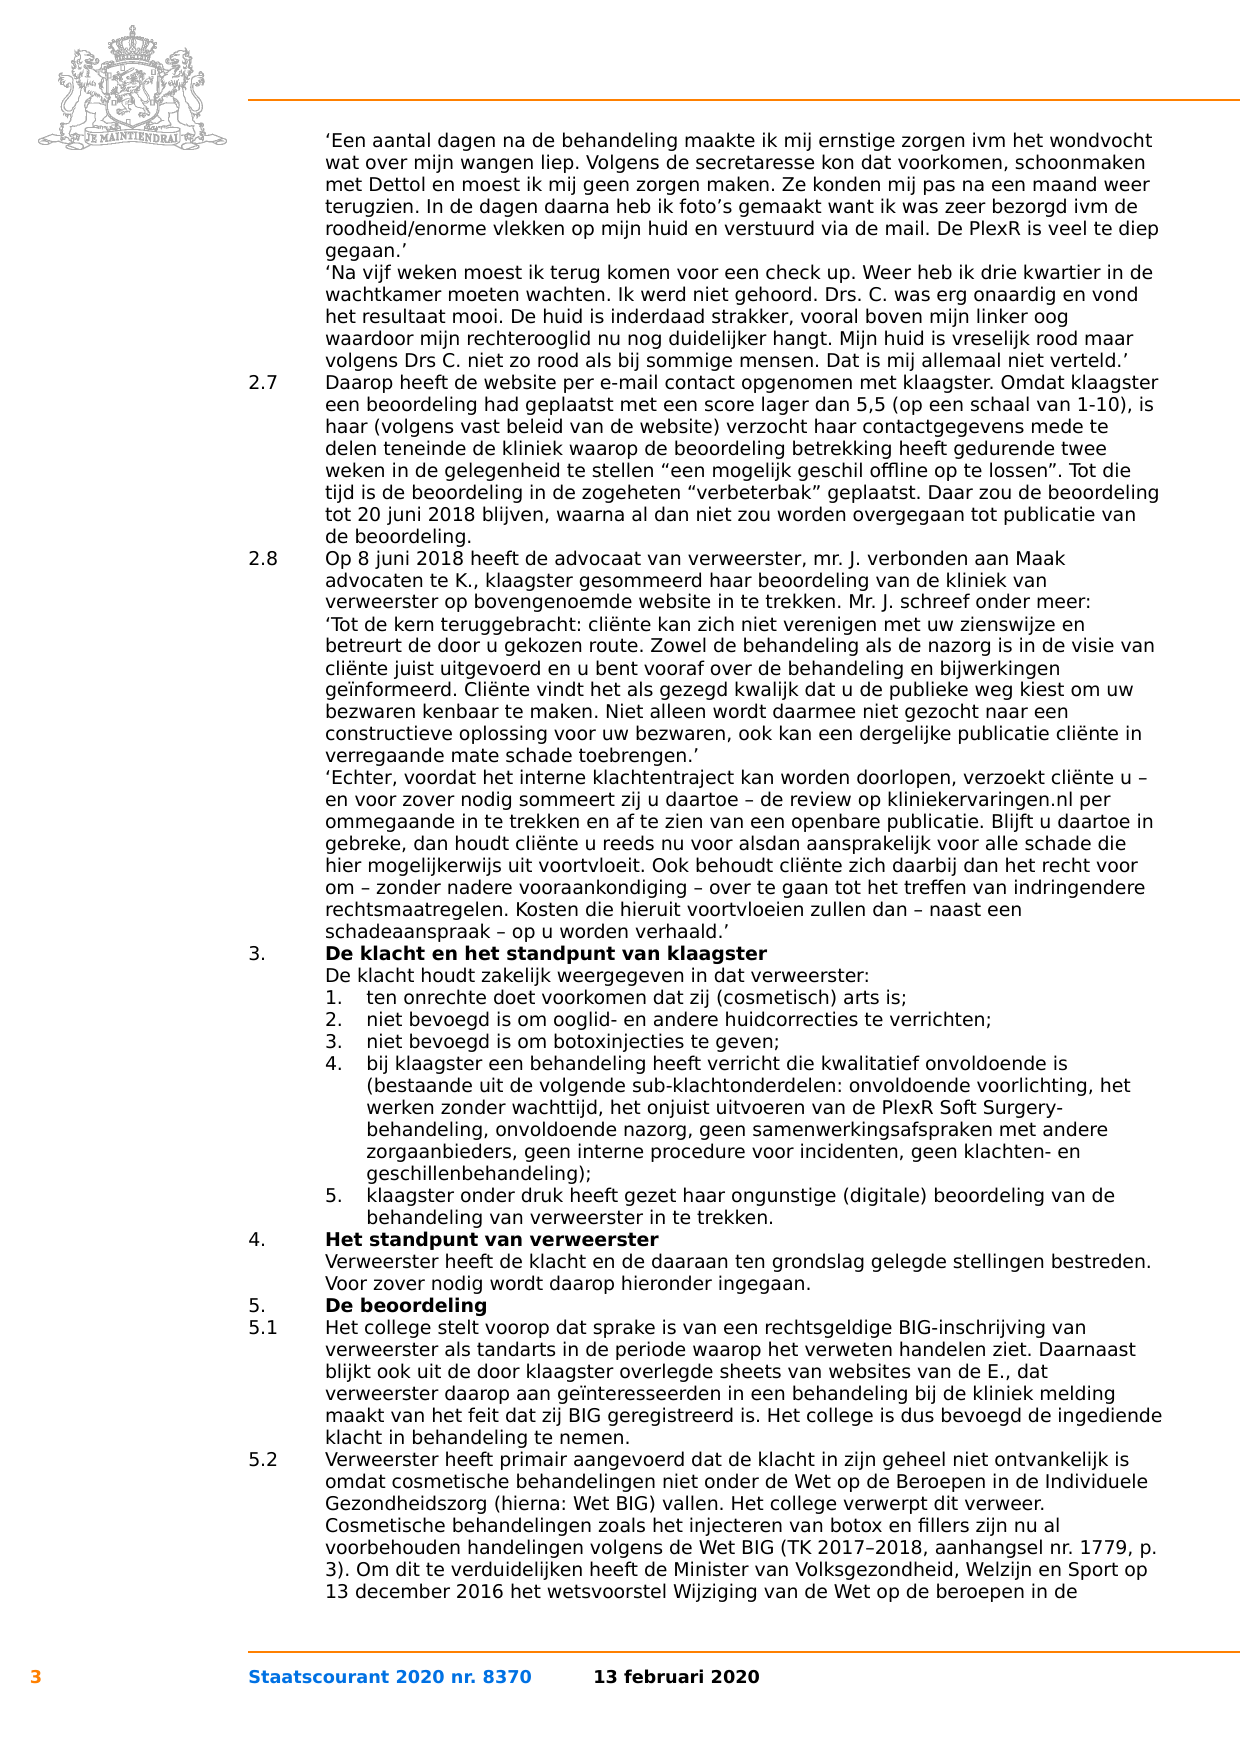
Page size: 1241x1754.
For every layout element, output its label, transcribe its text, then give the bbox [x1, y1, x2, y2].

text ‘Echter, voordat het interne klachtentraject kan worden doorlopen, verzoekt cliënte u – en voor zover nodig sommeert zij u daartoe – de review op kliniekervaringen.nl per ommegaande in te trekken en af te zien van een openbare publicatie. Blijft u daartoe in gebreke, dan houdt cliënte u reeds nu voor alsdan aansprakelijk voor alle schade die hier mogelijkerwijs uit voortvloeit. Ook behoudt cliënte zich daarbij dan het recht voor om – zonder nadere vooraankondiging – over te gaan tot het treffen van indringendere rechtsmaatregelen. Kosten die hieruit voortvloeien zullen dan – naast een schadeaanspraak – op u worden verhaald.’ [325, 767, 1163, 943]
text 4. Het standpunt van verweerster [248, 1229, 1163, 1251]
text ‘Een aantal dagen na de behandeling maakte ik mij ernstige zorgen ivm het wondvocht wat over mijn wangen liep. Volgens de secretaresse kon dat voorkomen, schoonmaken met Dettol en moest ik mij geen zorgen maken. Ze konden mij pas na een maand weer terugzien. In de dagen daarna heb ik foto’s gemaakt want ik was zeer bezorgd ivm de roodheid/enorme vlekken op mijn huid en verstuurd via de mail. De PlexR is veel te diep gegaan.’ [325, 130, 1163, 262]
text 5.2 Verweerster heeft primair aangevoerd dat de klacht in zijn geheel niet ontvankelijk is omdat cosmetische behandelingen niet onder de Wet op de Beroepen in de Individuele Gezondheidszorg (hierna: Wet BIG) vallen. Het college verwerpt dit verweer. Cosmetische behandelingen zoals het injecteren van botox en fillers zijn nu al voorbehouden handelingen volgens de Wet BIG (TK 2017–2018, aanhangsel nr. 1779, p. 3). Om dit te verduidelijken heeft de Minister van Volksgezondheid, Welzijn en Sport op 13 december 2016 het wetsvoorstel Wijziging van de Wet op de beroepen in de [248, 1449, 1163, 1602]
text 4. bij klaagster een behandeling heeft verricht die kwalitatief onvoldoende is (bestaande uit de volgende sub-klachtonderdelen: onvoldoende voorlichting, het werken zonder wachttijd, het onjuist uitvoeren van de PlexR Soft Surgery-behandeling, onvoldoende nazorg, geen samenwerkingsafspraken met andere zorgaanbieders, geen interne procedure voor incidenten, geen klachten- en geschillenbehandeling); [325, 1053, 1163, 1185]
text ‘Tot de kern teruggebracht: cliënte kan zich niet verenigen met uw zienswijze en betreurt de door u gekozen route. Zowel de behandeling als de nazorg is in de visie van cliënte juist uitgevoerd en u bent vooraf over de behandeling en bijwerkingen geïnformeerd. Cliënte vindt het als gezegd kwalijk dat u de publieke weg kiest om uw bezwaren kenbaar te maken. Niet alleen wordt daarmee niet gezocht naar een constructieve oplossing voor uw bezwaren, ook kan een dergelijke publicatie cliënte in verregaande mate schade toebrengen.’ [325, 613, 1163, 767]
text 2.7 Daarop heeft de website per e-mail contact opgenomen met klaagster. Omdat klaagster een beoordeling had geplaatst met een score lager dan 5,5 (op een schaal van 1-10), is haar (volgens vast beleid van de website) verzocht haar contactgegevens mede te delen teneinde de kliniek waarop de beoordeling betrekking heeft gedurende twee weken in de gelegenheid te stellen “een mogelijk geschil offline op te lossen”. Tot die tijd is de beoordeling in de zogeheten “verbeterbak” geplaatst. Daar zou de beoordeling tot 20 juni 2018 blijven, waarna al dan niet zou worden overgegaan tot publicatie van de beoordeling. [248, 372, 1163, 547]
text 5. De beoordeling [248, 1295, 1163, 1317]
text 5. klaagster onder druk heeft gezet haar ongunstige (digitale) beoordeling van de behandeling van verweerster in te trekken. [325, 1185, 1163, 1229]
text 2. niet bevoegd is om ooglid- en andere huidcorrecties te verrichten; [325, 1009, 1163, 1031]
text ‘Na vijf weken moest ik terug komen voor een check up. Weer heb ik drie kwartier in de wachtkamer moeten wachten. Ik werd niet gehoord. Drs. C. was erg onaardig en vond het resultaat mooi. De huid is inderdaad strakker, vooral boven mijn linker oog waardoor mijn rechterooglid nu nog duidelijker hangt. Mijn huid is vreselijk rood maar volgens Drs C. niet zo rood als bij sommige mensen. Dat is mij allemaal niet verteld.’ [325, 262, 1163, 372]
picture [38, 25, 227, 150]
text De klacht houdt zakelijk weergegeven in dat verweerster: [325, 965, 1163, 987]
text 3. De klacht en het standpunt van klaagster [248, 943, 1163, 965]
text 1. ten onrechte doet voorkomen dat zij (cosmetisch) arts is; [325, 987, 1163, 1009]
text 5.1 Het college stelt voorop dat sprake is van een rechtsgeldige BIG-inschrijving van verweerster als tandarts in de periode waarop het verweten handelen ziet. Daarnaast blijkt ook uit de door klaagster overlegde sheets van websites van de E., dat verweerster daarop aan geïnteresseerden in een behandeling bij de kliniek melding maakt van het feit dat zij BIG geregistreerd is. Het college is dus bevoegd de ingediende klacht in behandeling te nemen. [248, 1317, 1163, 1449]
text Verweerster heeft de klacht en de daaraan ten grondslag gelegde stellingen bestreden. Voor zover nodig wordt daarop hieronder ingegaan. [325, 1251, 1163, 1295]
text 3. niet bevoegd is om botoxinjecties te geven; [325, 1031, 1163, 1053]
text 2.8 Op 8 juni 2018 heeft de advocaat van verweerster, mr. J. verbonden aan Maak advocaten te K., klaagster gesommeerd haar beoordeling van de kliniek van verweerster op bovengenoemde website in te trekken. Mr. J. schreef onder meer: [248, 547, 1163, 613]
